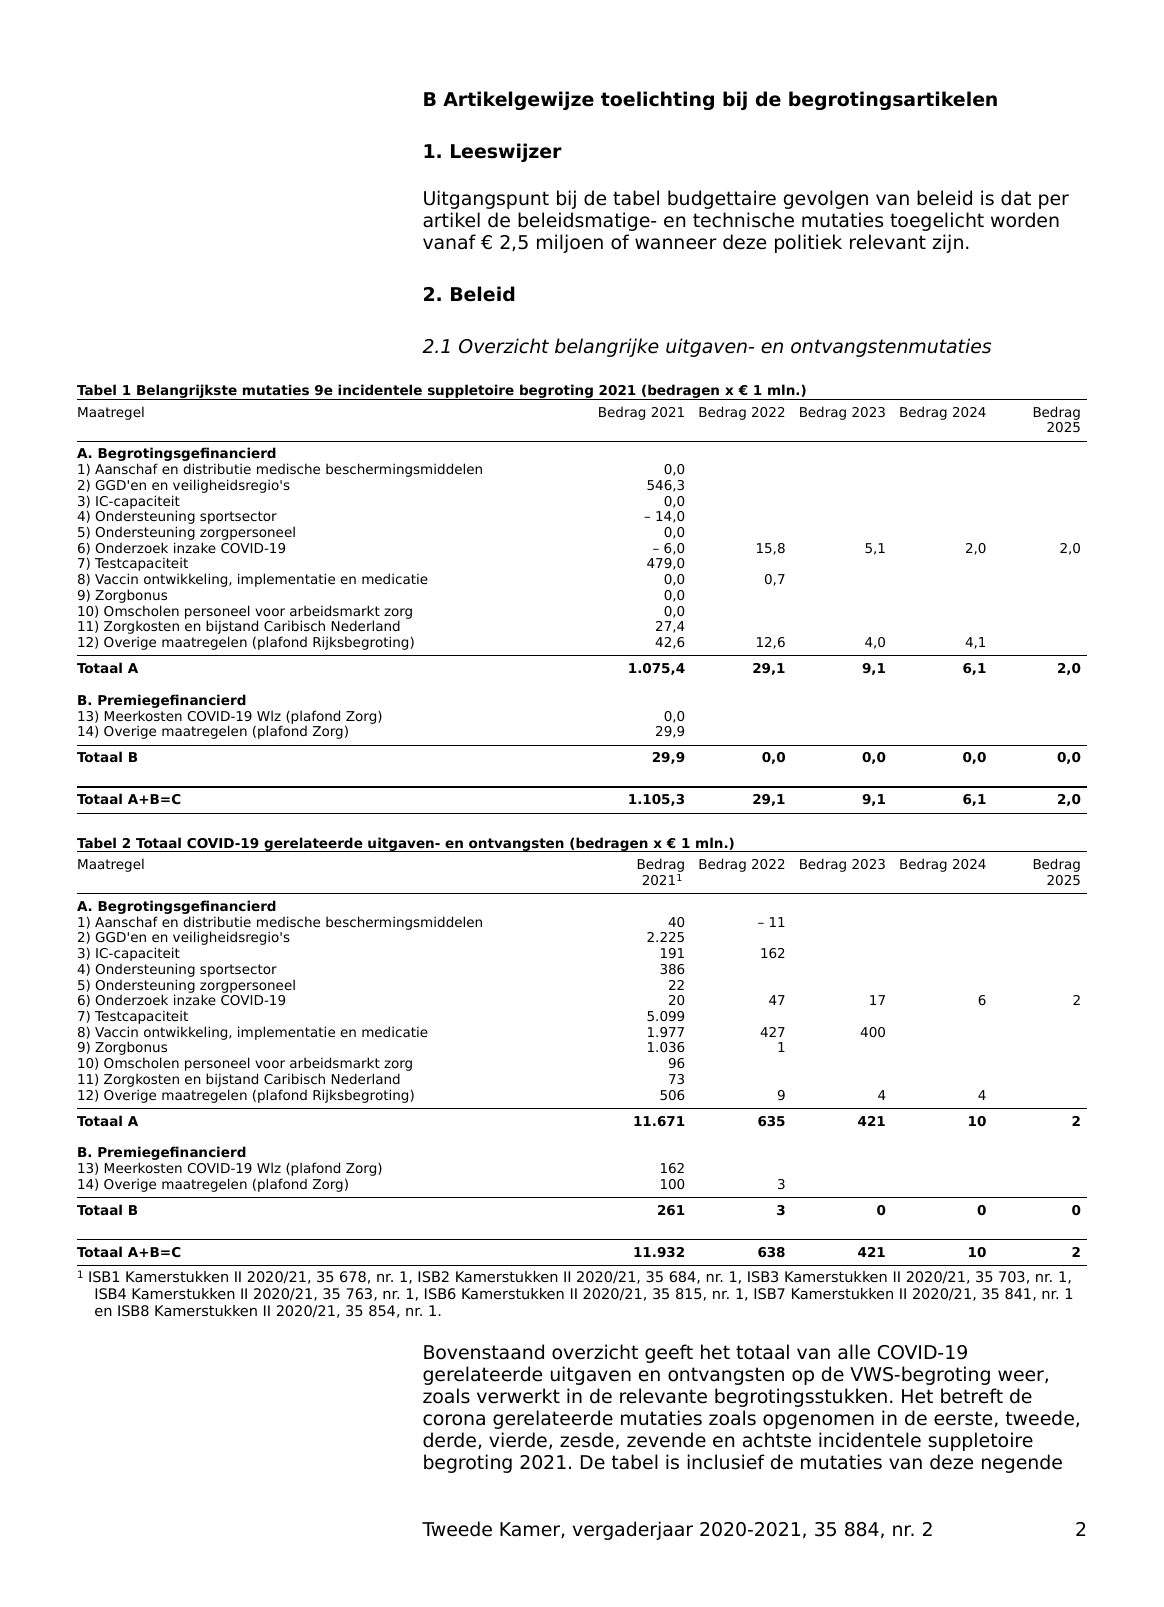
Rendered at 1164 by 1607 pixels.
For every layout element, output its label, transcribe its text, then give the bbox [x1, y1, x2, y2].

table_cell [791, 1072, 892, 1087]
table_cell 9 [691, 1088, 791, 1108]
table_cell [791, 708, 892, 724]
table_cell [791, 1177, 892, 1197]
table_cell Bedrag 2023 [791, 852, 892, 893]
table_cell [892, 724, 992, 744]
table_cell 1.977 [591, 1025, 691, 1040]
table_cell [691, 619, 791, 635]
table_cell 42,6 [591, 635, 691, 655]
table_cell [992, 442, 1087, 462]
table_cell 6) Onderzoek inzake COVID-19 [77, 993, 591, 1009]
table_cell 47 [691, 993, 791, 1009]
table_cell 22 [591, 978, 691, 993]
table_cell [892, 478, 992, 493]
table_cell 4,1 [892, 635, 992, 655]
table_cell 29,9 [591, 724, 691, 744]
table_cell 0,0 [892, 746, 992, 766]
table_cell [791, 1056, 892, 1072]
table_cell 13) Meerkosten COVID-19 Wlz (plafond Zorg) [77, 708, 591, 724]
table_cell [992, 572, 1087, 588]
table_cell [992, 1025, 1087, 1040]
table_cell 2 [992, 993, 1087, 1009]
table_cell 6 [892, 993, 992, 1009]
table_cell 3) IC-capaciteit [77, 494, 591, 509]
table_cell [791, 693, 892, 708]
table_cell [992, 1072, 1087, 1087]
table_cell Totaal B [77, 746, 591, 766]
table_cell 29,9 [591, 746, 691, 766]
table_cell [791, 946, 892, 962]
table_cell [77, 1219, 591, 1239]
table_cell [691, 677, 791, 693]
table_cell [791, 894, 892, 914]
table_cell [691, 1145, 791, 1161]
table_cell [992, 1129, 1087, 1145]
table_cell [691, 724, 791, 744]
table_cell [591, 693, 691, 708]
table_cell [691, 604, 791, 619]
table_cell – 11 [691, 915, 791, 930]
table_cell [691, 478, 791, 493]
table_cell 1 ISB1 Kamerstukken II 2020/21, 35 678, nr. 1, ISB2 Kamerstukken II 2020/21, 35 684, nr. 1, ISB3 Kamerstukken II 2020/21, 35 703, nr. 1, ISB4 Kamerstukken II 2020/21, 35 763, nr. 1, ISB6 Kamerstukken II 2020/21, 35 815, nr. 1, ISB7 Kamerstukken II 2020/21, 35 841, nr. 1 en ISB8 Kamerstukken II 2020/21, 35 854, nr. 1. [77, 1266, 1087, 1319]
table_cell Bedrag 2021 [591, 400, 691, 441]
table_cell [691, 930, 791, 946]
table_cell 191 [591, 946, 691, 962]
table_cell 427 [691, 1025, 791, 1040]
table_cell [892, 766, 992, 786]
table_cell [791, 525, 892, 541]
table_cell – 6,0 [591, 541, 691, 556]
table_cell 386 [591, 962, 691, 977]
table_cell 0 [791, 1198, 892, 1218]
table_cell [992, 1009, 1087, 1024]
table_cell [992, 1088, 1087, 1108]
table_cell [791, 509, 892, 525]
table_cell [992, 1177, 1087, 1197]
table_cell [791, 1040, 892, 1056]
table_cell [77, 766, 591, 786]
table_cell [892, 1129, 992, 1145]
table_cell 400 [791, 1025, 892, 1040]
table_cell Bedrag 2023 [791, 400, 892, 441]
table_cell A. Begrotingsgefinancierd [77, 442, 591, 462]
table_cell 261 [591, 1198, 691, 1218]
table_cell 13) Meerkosten COVID-19 Wlz (plafond Zorg) [77, 1161, 591, 1177]
table_cell 10 [892, 1240, 992, 1265]
subtitle 2.1 Overzicht belangrijke uitgaven- en ontvangstenmutaties [422, 336, 1087, 358]
table_cell 0,0 [992, 746, 1087, 766]
text Bovenstaand overzicht geeft het totaal van alle COVID-19 gerelateerde uitgaven en ontvangsten op de VWS-begroting weer, zoals verwerkt in de relevante begrotingsstukken. Het betreft de corona gerelateerde mutaties zoals opgenomen in de eerste, tweede, derde, vierde, zesde, zevende en achtste incidentele suppletoire begroting 2021. De tabel is inclusief de mutaties van deze negende [422, 1342, 1087, 1474]
table_cell 29,1 [691, 788, 791, 812]
table_cell [691, 525, 791, 541]
table_cell [892, 588, 992, 603]
table_cell [691, 766, 791, 786]
table_cell [892, 572, 992, 588]
table_cell [791, 588, 892, 603]
table_cell [992, 494, 1087, 509]
table_cell [691, 1161, 791, 1177]
table_cell [892, 604, 992, 619]
table_cell [892, 946, 992, 962]
table_cell Bedrag 2022 [691, 400, 791, 441]
table_cell [892, 930, 992, 946]
table_cell [892, 509, 992, 525]
table_cell [892, 1161, 992, 1177]
table_cell 4 [892, 1088, 992, 1108]
table_cell 421 [791, 1240, 892, 1265]
table_cell [691, 556, 791, 572]
table_cell – 14,0 [591, 509, 691, 525]
table_cell 479,0 [591, 556, 691, 572]
table_cell [791, 462, 892, 478]
table_cell [591, 1145, 691, 1161]
table_cell 3 [691, 1198, 791, 1218]
table_cell 11) Zorgkosten en bijstand Caribisch Nederland [77, 619, 591, 635]
table_cell [892, 619, 992, 635]
table_cell [892, 1056, 992, 1072]
table_cell 4,0 [791, 635, 892, 655]
table_cell 5.099 [591, 1009, 691, 1024]
table_cell [992, 677, 1087, 693]
table_cell 96 [591, 1056, 691, 1072]
table_cell [791, 766, 892, 786]
table_cell 0 [892, 1198, 992, 1218]
table_cell [992, 556, 1087, 572]
table_cell Bedrag 2025 [992, 852, 1087, 893]
table_cell [992, 962, 1087, 977]
table_cell B. Premiegefinancierd [77, 1145, 591, 1161]
table_cell [892, 556, 992, 572]
table_cell [691, 494, 791, 509]
table_cell [791, 978, 892, 993]
table_cell [892, 525, 992, 541]
table_cell [892, 1145, 992, 1161]
table_cell 0,0 [591, 494, 691, 509]
subtitle B Artikelgewijze toelichting bij de begrotingsartikelen [422, 89, 1087, 111]
table_cell [791, 604, 892, 619]
table_cell [591, 1219, 691, 1239]
table_cell 1.036 [591, 1040, 691, 1056]
subtitle 2. Beleid [422, 284, 1087, 306]
table_header Tabel 1 Belangrijkste mutaties 9e incidentele suppletoire begroting 2021 (bedragen x € 1 mln.) [77, 383, 1087, 399]
table_cell 5,1 [791, 541, 892, 556]
table_cell 0,0 [691, 746, 791, 766]
table_cell [591, 1129, 691, 1145]
table_cell 2.225 [591, 930, 691, 946]
table_cell 1) Aanschaf en distributie medische beschermingsmiddelen [77, 462, 591, 478]
table_cell 10) Omscholen personeel voor arbeidsmarkt zorg [77, 604, 591, 619]
table_cell 15,8 [691, 541, 791, 556]
table_cell [992, 619, 1087, 635]
table_cell [892, 693, 992, 708]
table_cell 0,0 [591, 708, 691, 724]
table_cell [992, 509, 1087, 525]
table_cell [892, 978, 992, 993]
table_cell [992, 1219, 1087, 1239]
table_cell 6) Onderzoek inzake COVID-19 [77, 541, 591, 556]
table_cell 421 [791, 1109, 892, 1129]
table_cell [591, 442, 691, 462]
table_cell [992, 604, 1087, 619]
table_cell [691, 1009, 791, 1024]
table_cell Totaal A+B=C [77, 788, 591, 812]
table_cell 3) IC-capaciteit [77, 946, 591, 962]
table_cell [791, 677, 892, 693]
table_cell 635 [691, 1109, 791, 1129]
table_cell 0,0 [591, 462, 691, 478]
table_cell 506 [591, 1088, 691, 1108]
table_cell 40 [591, 915, 691, 930]
table_cell 14) Overige maatregelen (plafond Zorg) [77, 1177, 591, 1197]
table_cell [791, 478, 892, 493]
table_cell 7) Testcapaciteit [77, 556, 591, 572]
table_cell [992, 708, 1087, 724]
table_cell [791, 1219, 892, 1239]
table_cell 12) Overige maatregelen (plafond Rijksbegroting) [77, 635, 591, 655]
table_cell [992, 1040, 1087, 1056]
table_cell [892, 1219, 992, 1239]
table_cell 2) GGD'en en veiligheidsregio's [77, 478, 591, 493]
table_cell Totaal A [77, 1109, 591, 1129]
table_cell 0,0 [591, 588, 691, 603]
table_cell [892, 677, 992, 693]
table_cell [992, 766, 1087, 786]
table_cell 6,1 [892, 788, 992, 812]
table_cell 4) Ondersteuning sportsector [77, 509, 591, 525]
subtitle 1. Leeswijzer [422, 141, 1087, 163]
table_cell [77, 677, 591, 693]
table_cell 73 [591, 1072, 691, 1087]
table_cell [691, 708, 791, 724]
table_cell [691, 509, 791, 525]
table_cell [992, 724, 1087, 744]
table_cell 5) Ondersteuning zorgpersoneel [77, 978, 591, 993]
table_cell [791, 442, 892, 462]
table_cell 638 [691, 1240, 791, 1265]
table_cell [892, 962, 992, 977]
table_cell 10 [892, 1109, 992, 1129]
table_cell 5) Ondersteuning zorgpersoneel [77, 525, 591, 541]
table_cell [791, 572, 892, 588]
table_cell [691, 1056, 791, 1072]
table_cell 2,0 [992, 788, 1087, 812]
table_cell [791, 1145, 892, 1161]
table_cell 546,3 [591, 478, 691, 493]
table_cell [791, 494, 892, 509]
table_cell 1.075,4 [591, 656, 691, 677]
table_cell 0,0 [791, 746, 892, 766]
table_cell 4) Ondersteuning sportsector [77, 962, 591, 977]
table_cell [791, 724, 892, 744]
table_cell [992, 1161, 1087, 1177]
table_cell [992, 588, 1087, 603]
table_cell 9,1 [791, 656, 892, 677]
table_cell 4 [791, 1088, 892, 1108]
table_cell [892, 894, 992, 914]
table_cell [992, 1056, 1087, 1072]
table_cell 0,0 [591, 572, 691, 588]
table_cell [691, 442, 791, 462]
table_cell 14) Overige maatregelen (plafond Zorg) [77, 724, 591, 744]
table_cell [992, 462, 1087, 478]
table_cell [691, 978, 791, 993]
table_cell 2 [992, 1240, 1087, 1265]
table_cell [691, 1072, 791, 1087]
table_cell [691, 693, 791, 708]
table_cell [992, 478, 1087, 493]
table_cell 1 [691, 1040, 791, 1056]
table_cell [892, 915, 992, 930]
table_cell [691, 962, 791, 977]
table_cell 2,0 [892, 541, 992, 556]
table_cell [992, 946, 1087, 962]
table_cell B. Premiegefinancierd [77, 693, 591, 708]
table_cell [992, 894, 1087, 914]
text Uitgangspunt bij de tabel budgettaire gevolgen van beleid is dat per artikel de beleidsmatige- en technische mutaties toegelicht worden vanaf € 2,5 miljoen of wanneer deze politiek relevant zijn. [422, 188, 1087, 254]
table_cell Totaal A+B=C [77, 1240, 591, 1265]
table_cell [892, 1072, 992, 1087]
table_cell [791, 1009, 892, 1024]
table_cell 8) Vaccin ontwikkeling, implementatie en medicatie [77, 1025, 591, 1040]
table_cell [791, 619, 892, 635]
table_cell [691, 462, 791, 478]
table_cell 3 [691, 1177, 791, 1197]
table_cell [892, 708, 992, 724]
table_cell A. Begrotingsgefinancierd [77, 894, 591, 914]
table_cell [992, 978, 1087, 993]
table_cell [77, 1129, 591, 1145]
table_cell 9) Zorgbonus [77, 1040, 591, 1056]
table_cell Totaal A [77, 656, 591, 677]
table_cell Bedrag 2024 [892, 400, 992, 441]
table_cell Totaal B [77, 1198, 591, 1218]
table_cell 20 [591, 993, 691, 1009]
table_cell 11.671 [591, 1109, 691, 1129]
table_cell 10) Omscholen personeel voor arbeidsmarkt zorg [77, 1056, 591, 1072]
table_cell 11) Zorgkosten en bijstand Caribisch Nederland [77, 1072, 591, 1087]
table_cell [691, 894, 791, 914]
table_cell [591, 766, 691, 786]
table_cell [691, 1219, 791, 1239]
table_cell [892, 442, 992, 462]
table_cell [791, 930, 892, 946]
table_cell 12) Overige maatregelen (plafond Rijksbegroting) [77, 1088, 591, 1108]
table_cell 27,4 [591, 619, 691, 635]
table_cell [591, 677, 691, 693]
table_cell Bedrag 2025 [992, 400, 1087, 441]
table_cell 17 [791, 993, 892, 1009]
table_cell Maatregel [77, 852, 591, 893]
table_cell 0 [992, 1198, 1087, 1218]
table_cell Bedrag 2024 [892, 852, 992, 893]
table_cell 162 [591, 1161, 691, 1177]
table_cell [892, 1040, 992, 1056]
table_cell 6,1 [892, 656, 992, 677]
table_cell 8) Vaccin ontwikkeling, implementatie en medicatie [77, 572, 591, 588]
table_cell Bedrag 20211 [591, 852, 691, 893]
table_cell [992, 930, 1087, 946]
table_cell Maatregel [77, 400, 591, 441]
table_cell [691, 588, 791, 603]
table_cell [591, 894, 691, 914]
table_cell [892, 1025, 992, 1040]
table_cell 12,6 [691, 635, 791, 655]
table_cell 1) Aanschaf en distributie medische beschermingsmiddelen [77, 915, 591, 930]
table_cell 7) Testcapaciteit [77, 1009, 591, 1024]
table_cell 2,0 [992, 541, 1087, 556]
table_cell [892, 1009, 992, 1024]
table_cell [892, 494, 992, 509]
table_cell [791, 556, 892, 572]
table_cell [791, 1129, 892, 1145]
table_cell 162 [691, 946, 791, 962]
table_cell [791, 1161, 892, 1177]
table_cell 2 [992, 1109, 1087, 1129]
table_cell 100 [591, 1177, 691, 1197]
table_cell 11.932 [591, 1240, 691, 1265]
table_cell 29,1 [691, 656, 791, 677]
table_cell [691, 1129, 791, 1145]
table_cell [992, 525, 1087, 541]
table_cell 2) GGD'en en veiligheidsregio's [77, 930, 591, 946]
table_cell [791, 962, 892, 977]
table_cell 9) Zorgbonus [77, 588, 591, 603]
table_cell [892, 462, 992, 478]
table_cell [892, 1177, 992, 1197]
table_cell [992, 635, 1087, 655]
table_cell [992, 693, 1087, 708]
table_cell 0,0 [591, 604, 691, 619]
table_cell 1.105,3 [591, 788, 691, 812]
table_cell [791, 915, 892, 930]
table_cell [992, 1145, 1087, 1161]
table_cell 0,0 [591, 525, 691, 541]
table_cell [992, 915, 1087, 930]
table_header Tabel 2 Totaal COVID-19 gerelateerde uitgaven- en ontvangsten (bedragen x € 1 mln.) [77, 835, 1087, 851]
table_cell 9,1 [791, 788, 892, 812]
table_cell 0,7 [691, 572, 791, 588]
table_cell Bedrag 2022 [691, 852, 791, 893]
table_cell 2,0 [992, 656, 1087, 677]
